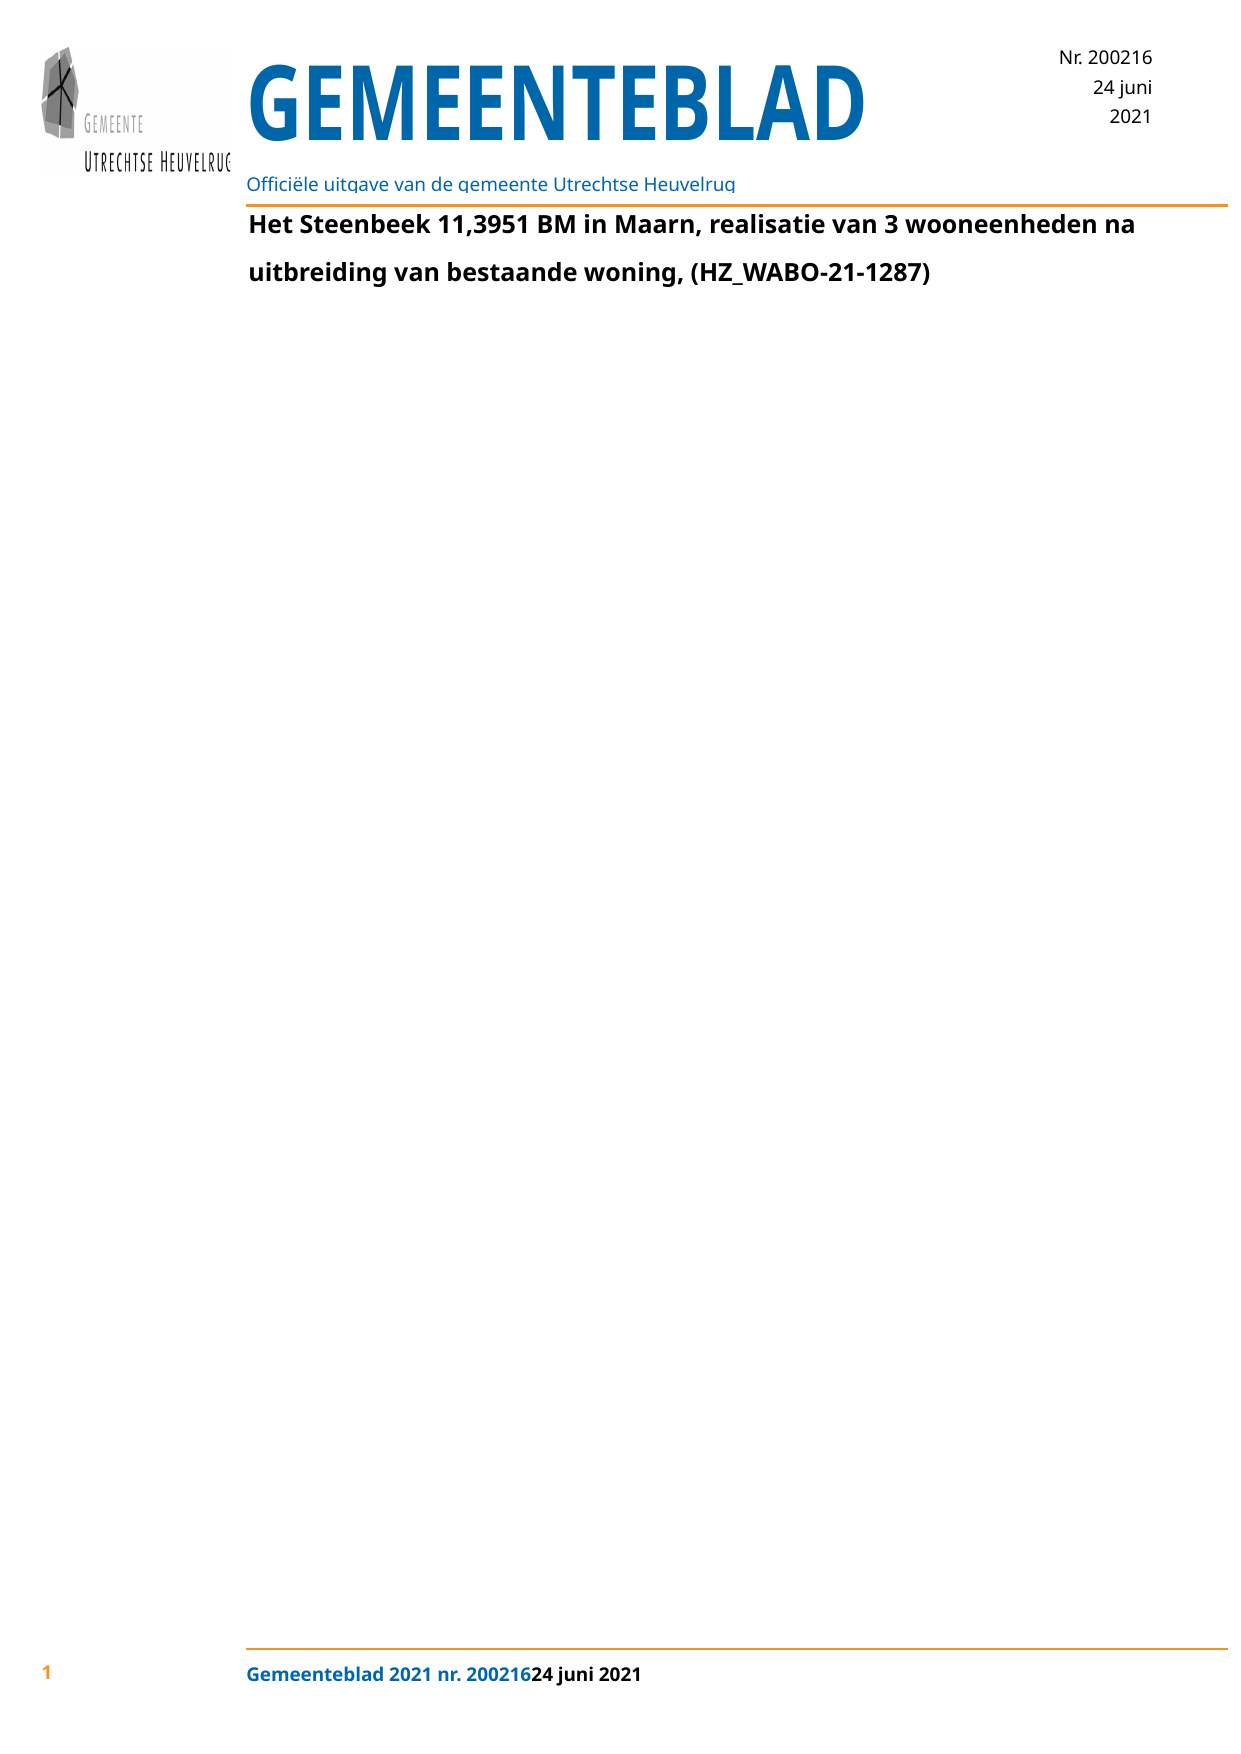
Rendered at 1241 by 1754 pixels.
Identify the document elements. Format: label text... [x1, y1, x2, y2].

picture [41, 47, 231, 172]
text Het Steenbeek 11,3951 BM in Maarn, realisatie van 3 wooneenheden na uitbreiding van bestaande woning, (HZ_WABO-21-1287) [248, 207, 1152, 288]
